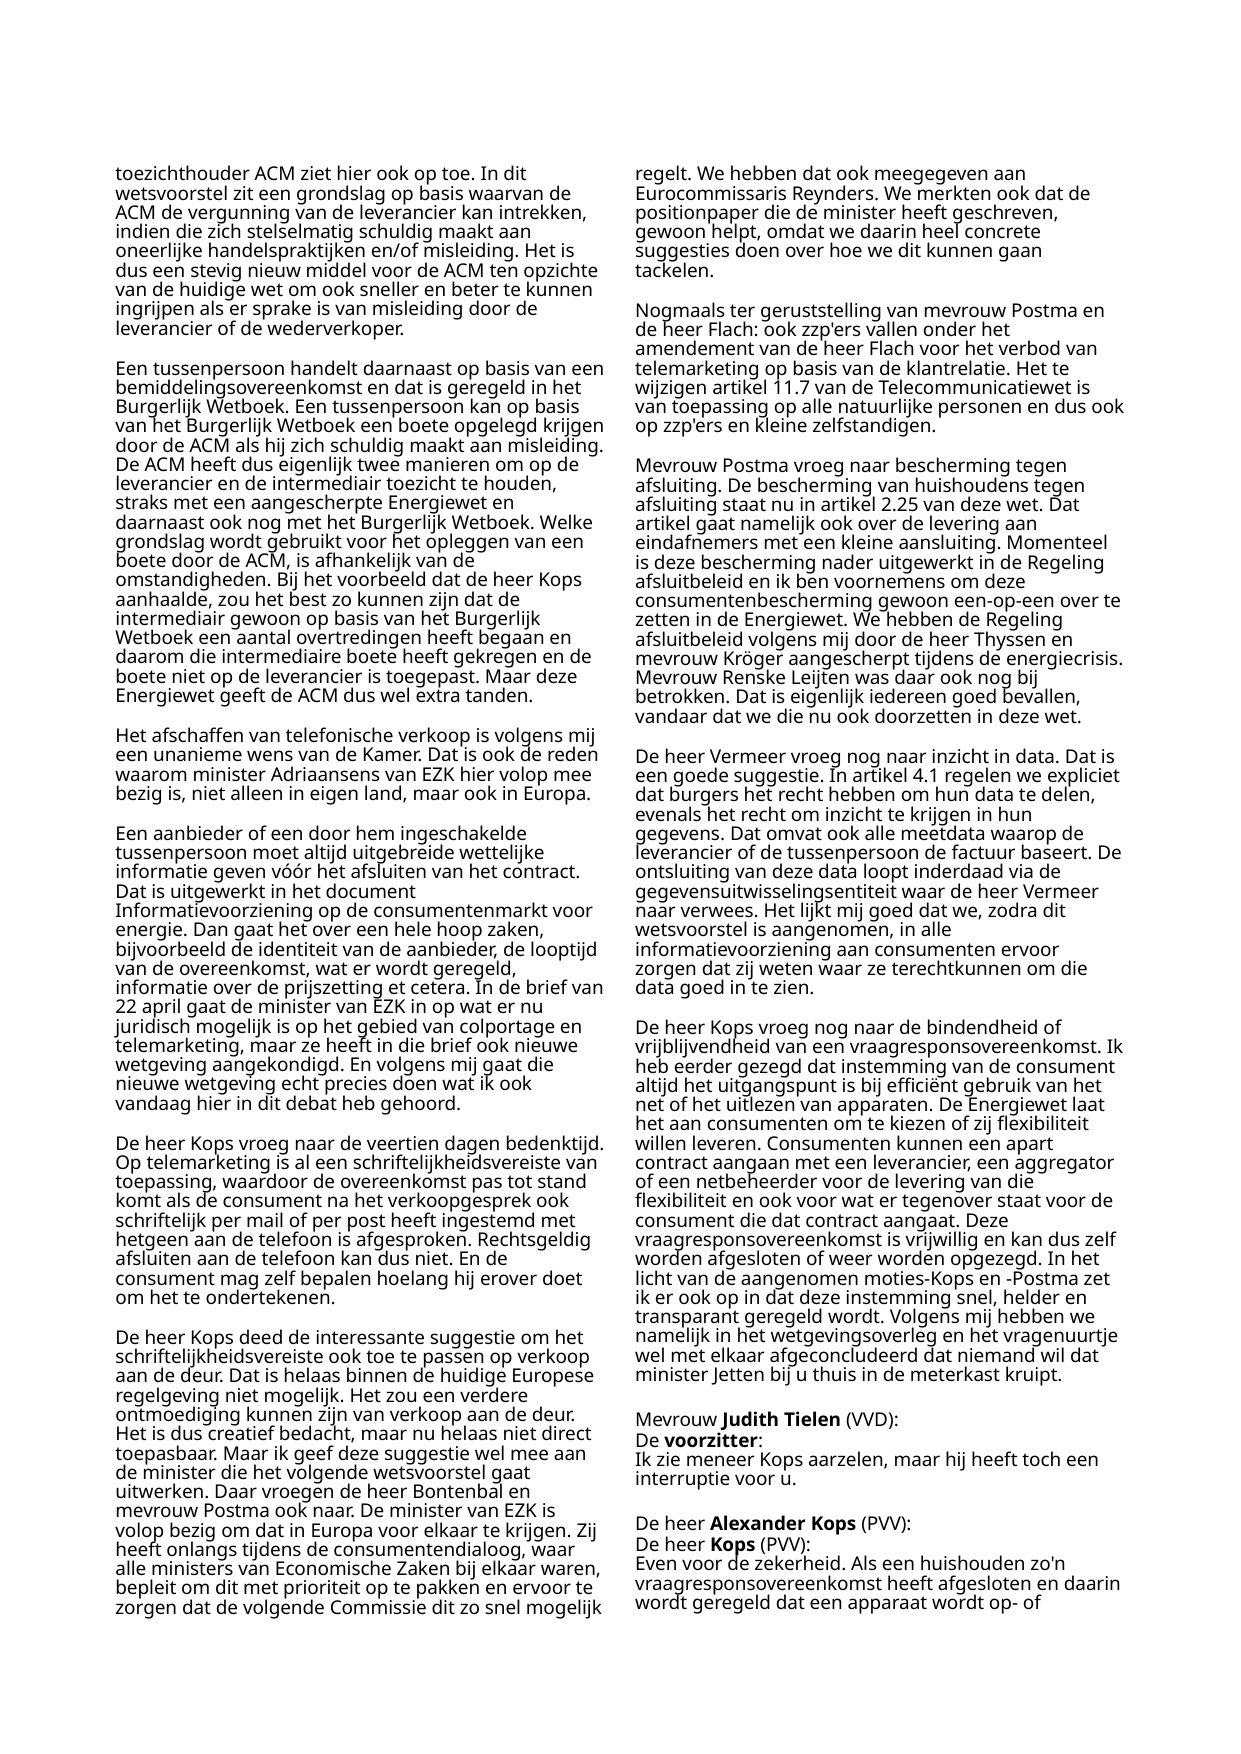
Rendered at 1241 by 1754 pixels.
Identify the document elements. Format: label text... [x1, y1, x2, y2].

text De heer Kops vroeg naar de veertien dagen bedenktijd. Op telemarketing is al een schriftelijkheidsvereiste van toepassing, waardoor de overeenkomst pas tot stand komt als de consument na het verkoopgesprek ook schriftelijk per mail of per post heeft ingestemd met hetgeen aan de telefoon is afgesproken. Rechtsgeldig afsluiten aan de telefoon kan dus niet. En de consument mag zelf bepalen hoelang hij erover doet om het te ondertekenen. [115, 1135, 605, 1308]
text De heer Kops (PVV): [635, 1536, 1125, 1555]
text De heer Kops vroeg nog naar de bindendheid of vrijblijvendheid van een vraagresponsovereenkomst. Ik heb eerder gezegd dat instemming van de consument altijd het uitgangspunt is bij efficiënt gebruik van het net of het uitlezen van apparaten. De Energiewet laat het aan consumenten om te kiezen of zij flexibiliteit willen leveren. Consumenten kunnen een apart contract aangaan met een leverancier, een aggregator of een netbeheerder voor de levering van die flexibiliteit en ook voor wat er tegenover staat voor de consument die dat contract aangaat. Deze vraagresponsovereenkomst is vrijwillig en kan dus zelf worden afgesloten of weer worden opgezegd. In het licht van de aangenomen moties-Kops en -Postma zet ik er ook op in dat deze instemming snel, helder en transparant geregeld wordt. Volgens mij hebben we namelijk in het wetgevingsoverleg en het vragenuurtje wel met elkaar afgeconcludeerd dat niemand wil dat minister Jetten bij u thuis in de meterkast kruipt. [635, 1019, 1125, 1385]
text Mevrouw Postma vroeg naar bescherming tegen afsluiting. De bescherming van huishoudens tegen afsluiting staat nu in artikel 2.25 van deze wet. Dat artikel gaat namelijk ook over de levering aan eindafnemers met een kleine aansluiting. Momenteel is deze bescherming nader uitgewerkt in de Regeling afsluitbeleid en ik ben voornemens om deze consumentenbescherming gewoon een-op-een over te zetten in de Energiewet. We hebben de Regeling afsluitbeleid volgens mij door de heer Thyssen en mevrouw Kröger aangescherpt tijdens de energiecrisis. Mevrouw Renske Leijten was daar ook nog bij betrokken. Dat is eigenlijk iedereen goed bevallen, vandaar dat we die nu ook doorzetten in deze wet. [635, 457, 1125, 727]
text De heer Vermeer vroeg nog naar inzicht in data. Dat is een goede suggestie. In artikel 4.1 regelen we expliciet dat burgers het recht hebben om hun data te delen, evenals het recht om inzicht te krijgen in hun gegevens. Dat omvat ook alle meetdata waarop de leverancier of de tussenpersoon de factuur baseert. De ontsluiting van deze data loopt inderdaad via de gegevensuitwisselingsentiteit waar de heer Vermeer naar verwees. Het lijkt mij goed dat we, zodra dit wetsvoorstel is aangenomen, in alle informatievoorziening aan consumenten ervoor zorgen dat zij weten waar ze terechtkunnen om die data goed in te zien. [635, 748, 1125, 998]
text Nogmaals ter geruststelling van mevrouw Postma en de heer Flach: ook zzp'ers vallen onder het amendement van de heer Flach voor het verbod van telemarketing op basis van de klantrelatie. Het te wijzigen artikel 11.7 van de Telecommunicatiewet is van toepassing op alle natuurlijke personen en dus ook op zzp'ers en kleine zelfstandigen. [635, 302, 1125, 437]
text De heer Kops deed de interessante suggestie om het schriftelijkheidsvereiste ook toe te passen op verkoop aan de deur. Dat is helaas binnen de huidige Europese regelgeving niet mogelijk. Het zou een verdere ontmoediging kunnen zijn van verkoop aan de deur. Het is dus creatief bedacht, maar nu helaas niet direct toepasbaar. Maar ik geef deze suggestie wel mee aan de minister die het volgende wetsvoorstel gaat uitwerken. Daar vroegen de heer Bontenbal en mevrouw Postma ook naar. De minister van EZK is volop bezig om dat in Europa voor elkaar te krijgen. Zij heeft onlangs tijdens de consumentendialoog, waar alle ministers van Economische Zaken bij elkaar waren, bepleit om dit met prioriteit op te pakken en ervoor te zorgen dat de volgende Commissie dit zo snel mogelijk [115, 1329, 605, 1618]
text De voorzitter: [635, 1432, 1125, 1451]
text Een tussenpersoon handelt daarnaast op basis van een bemiddelingsovereenkomst en dat is geregeld in het Burgerlijk Wetboek. Een tussenpersoon kan op basis van het Burgerlijk Wetboek een boete opgelegd krijgen door de ACM als hij zich schuldig maakt aan misleiding. De ACM heeft dus eigenlijk twee manieren om op de leverancier en de intermediair toezicht te houden, straks met een aangescherpte Energiewet en daarnaast ook nog met het Burgerlijk Wetboek. Welke grondslag wordt gebruikt voor het opleggen van een boete door de ACM, is afhankelijk van de omstandigheden. Bij het voorbeeld dat de heer Kops aanhaalde, zou het best zo kunnen zijn dat de intermediair gewoon op basis van het Burgerlijk Wetboek een aantal overtredingen heeft begaan en daarom die intermediaire boete heeft gekregen en de boete niet op de leverancier is toegepast. Maar deze Energiewet geeft de ACM dus wel extra tanden. [115, 359, 605, 706]
text De heer Alexander Kops (PVV): [635, 1510, 1125, 1536]
text Even voor de zekerheid. Als een huishouden zo'n vraagresponsovereenkomst heeft afgesloten en daarin wordt geregeld dat een apparaat wordt op- of [635, 1555, 1125, 1613]
text Ik zie meneer Kops aarzelen, maar hij heeft toch een interruptie voor u. [635, 1451, 1125, 1489]
text Een aanbieder of een door hem ingeschakelde tussenpersoon moet altijd uitgebreide wettelijke informatie geven vóór het afsluiten van het contract. Dat is uitgewerkt in het document Informatievoorziening op de consumentenmarkt voor energie. Dan gaat het over een hele hoop zaken, bijvoorbeeld de identiteit van de aanbieder, de looptijd van de overeenkomst, wat er wordt geregeld, informatie over de prijszetting et cetera. In de brief van 22 april gaat de minister van EZK in op wat er nu juridisch mogelijk is op het gebied van colportage en telemarketing, maar ze heeft in die brief ook nieuwe wetgeving aangekondigd. En volgens mij gaat die nieuwe wetgeving echt precies doen wat ik ook vandaag hier in dit debat heb gehoord. [115, 825, 605, 1114]
text toezichthouder ACM ziet hier ook op toe. In dit wetsvoorstel zit een grondslag op basis waarvan de ACM de vergunning van de leverancier kan intrekken, indien die zich stelselmatig schuldig maakt aan oneerlijke handelspraktijken en/of misleiding. Het is dus een stevig nieuw middel voor de ACM ten opzichte van de huidige wet om ook sneller en beter te kunnen ingrijpen als er sprake is van misleiding door de leverancier of de wederverkoper. [115, 165, 605, 339]
text Het afschaffen van telefonische verkoop is volgens mij een unanieme wens van de Kamer. Dat is ook de reden waarom minister Adriaansens van EZK hier volop mee bezig is, niet alleen in eigen land, maar ook in Europa. [115, 727, 605, 804]
text Mevrouw Judith Tielen (VVD): [635, 1406, 1125, 1432]
text regelt. We hebben dat ook meegegeven aan Eurocommissaris Reynders. We merkten ook dat de positionpaper die de minister heeft geschreven, gewoon helpt, omdat we daarin heel concrete suggesties doen over hoe we dit kunnen gaan tackelen. [635, 165, 1125, 281]
